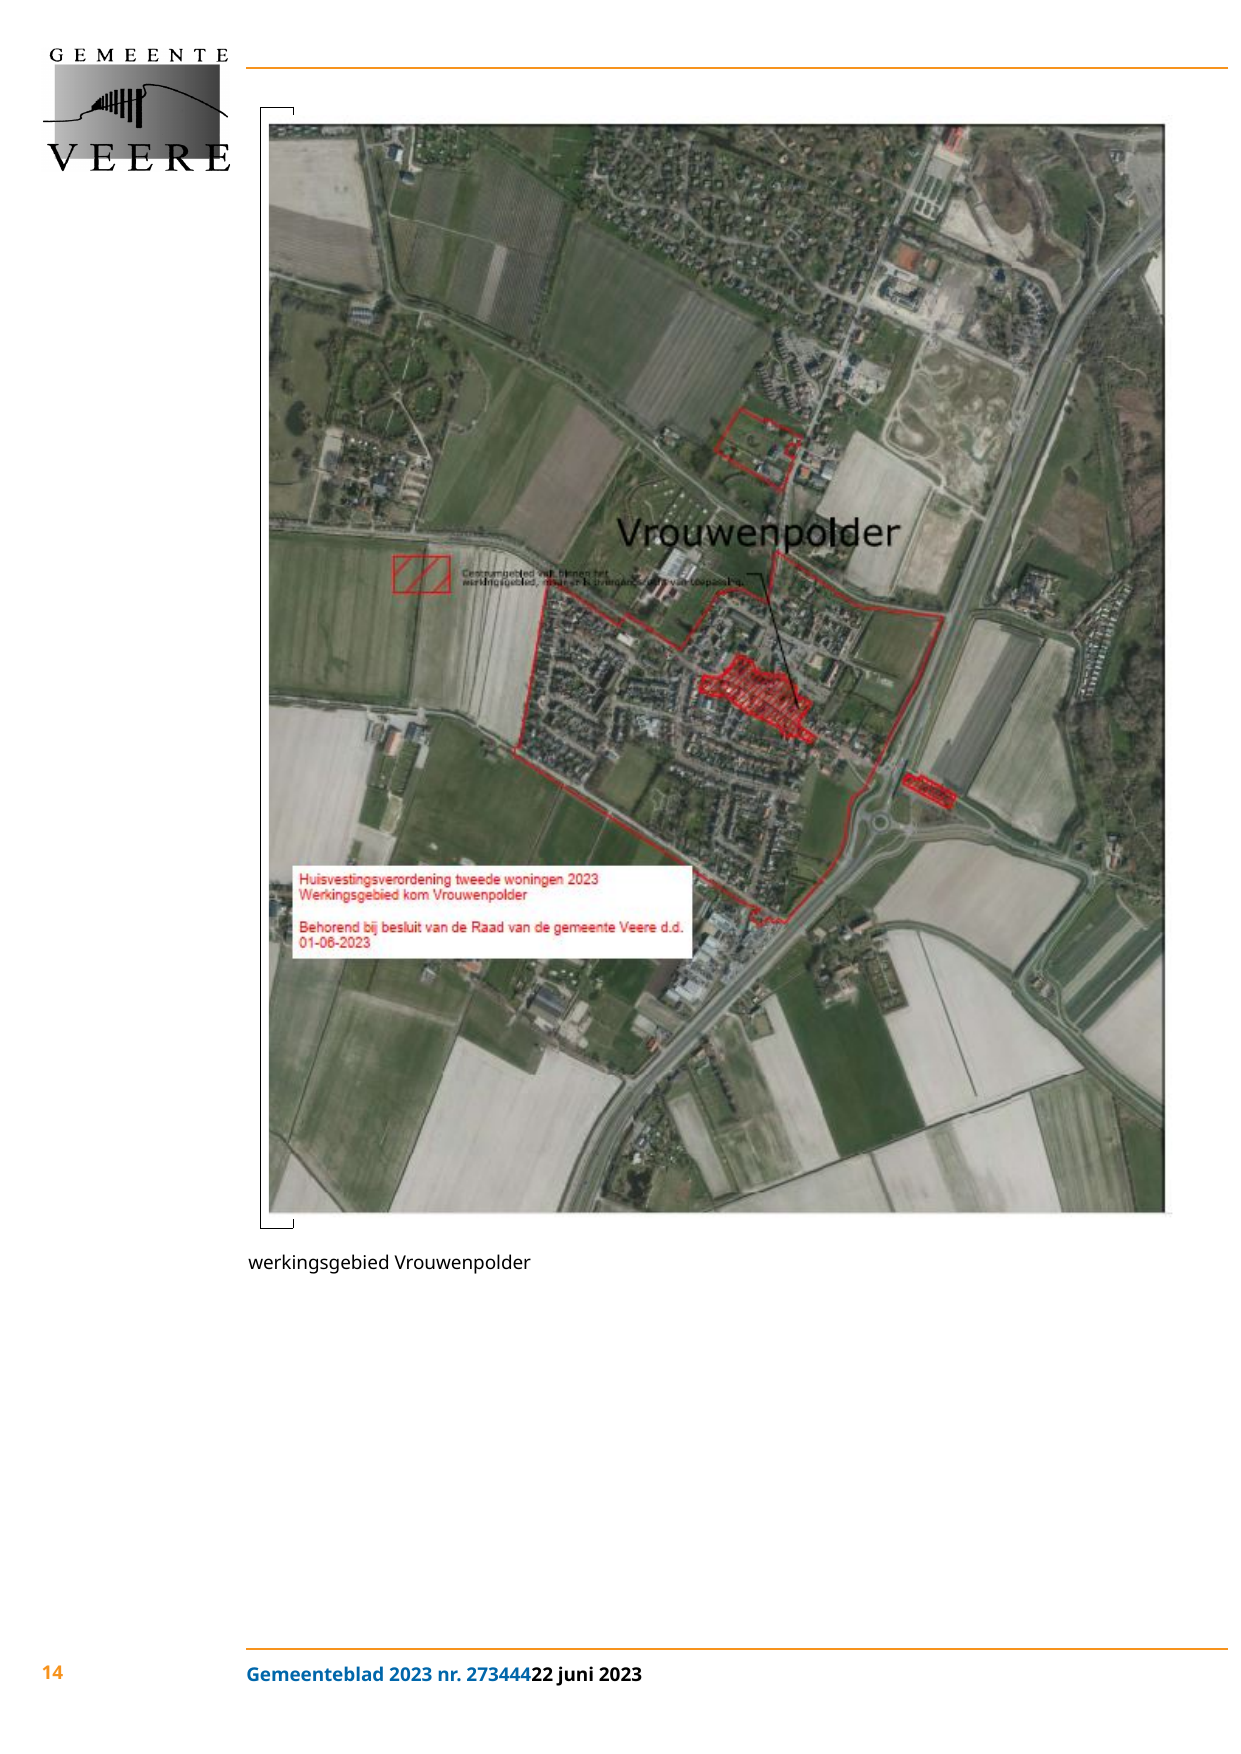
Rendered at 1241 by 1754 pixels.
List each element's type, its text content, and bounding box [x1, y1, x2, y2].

picture [268, 115, 1173, 1219]
picture [41, 47, 231, 172]
text werkingsgebied Vrouwenpolder [248, 1249, 1152, 1275]
